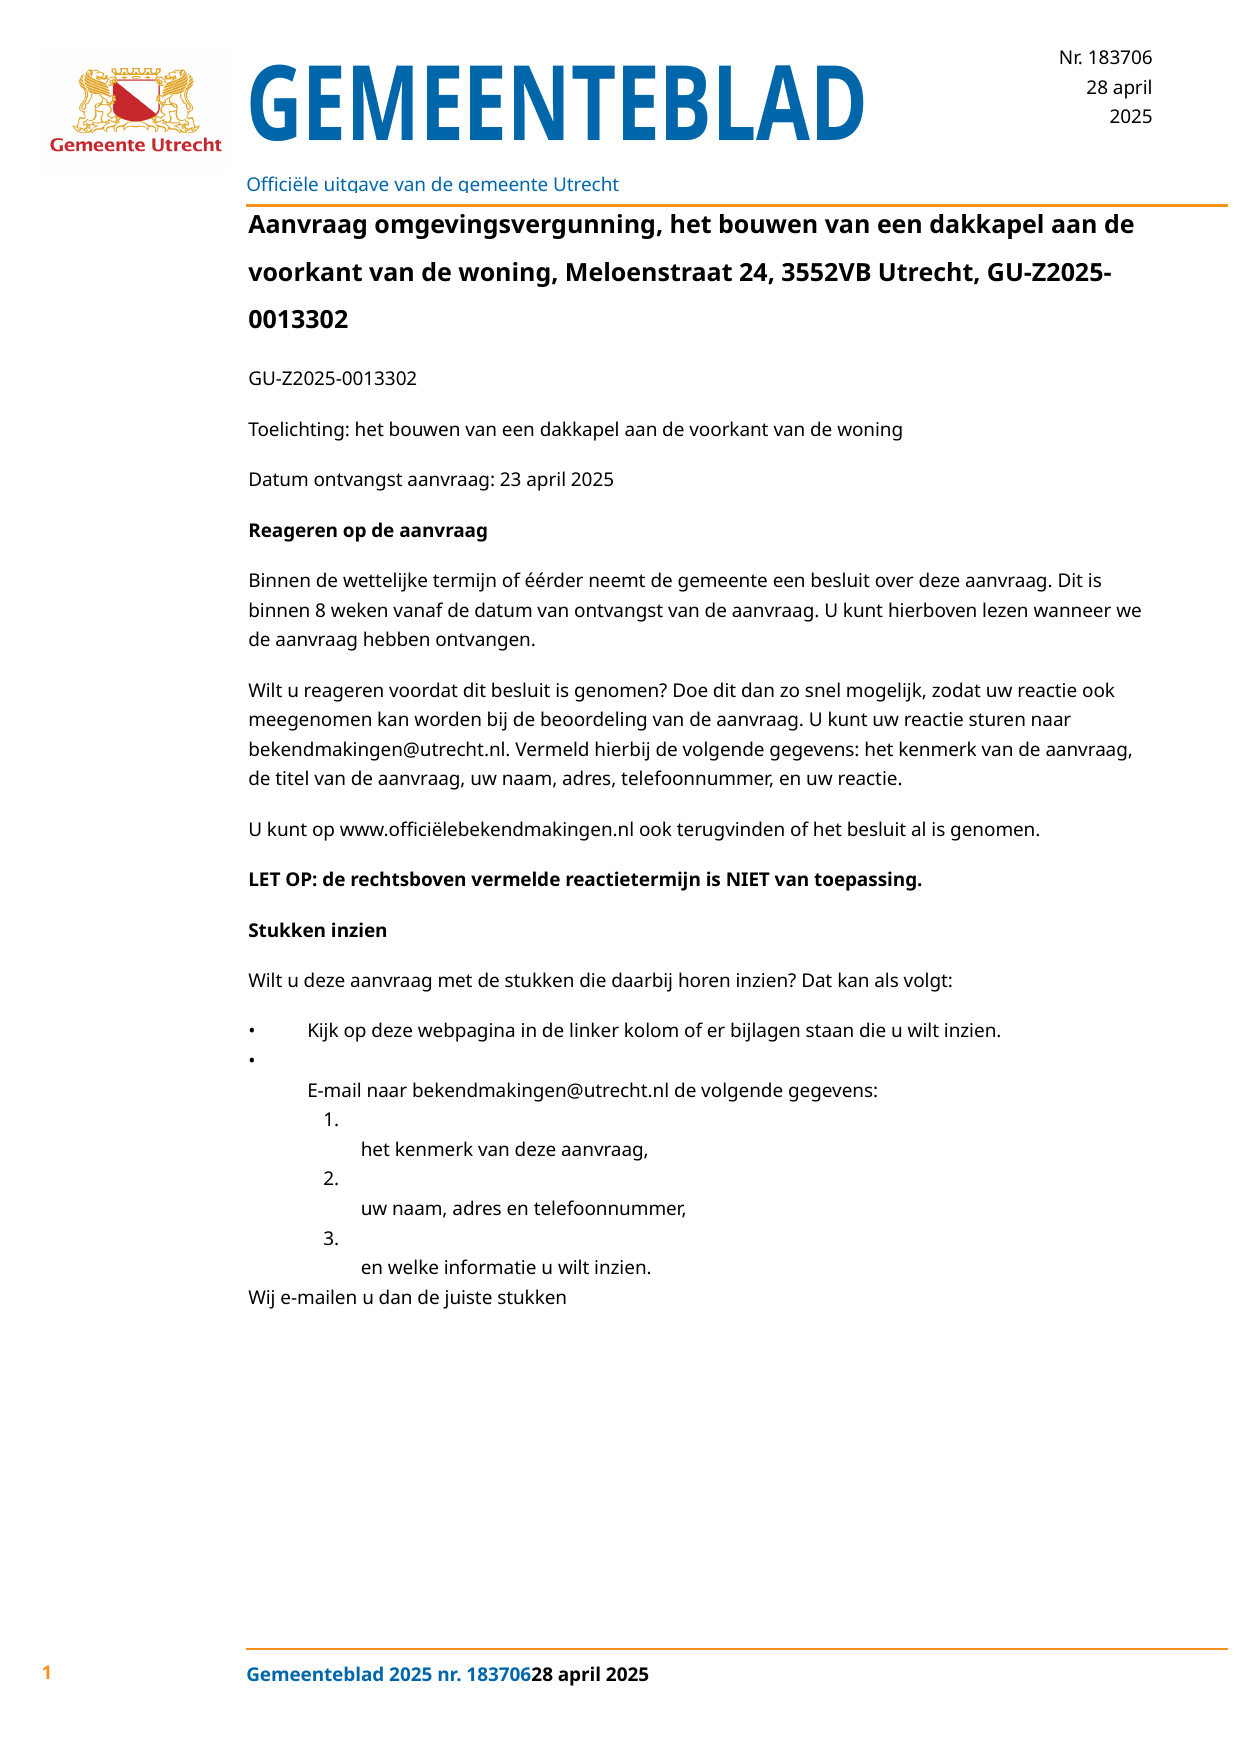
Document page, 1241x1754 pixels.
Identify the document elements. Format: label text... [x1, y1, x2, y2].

picture [41, 47, 231, 172]
text U kunt op www.officiëlebekendmakingen.nl ook terugvinden of het besluit al is genomen. [248, 816, 1152, 842]
text Wilt u reageren voordat dit besluit is genomen? Doe dit dan zo snel mogelijk, zodat uw reactie ook meegenomen kan worden bij de beoordeling van de aanvraag. U kunt uw reactie sturen naar bekendmakingen@utrecht.nl. Vermeld hierbij de volgende gegevens: het kenmerk van de aanvraag, de titel van de aanvraag, uw naam, adres, telefoonnummer, en uw reactie. [248, 677, 1152, 791]
text GU-Z2025-0013302 [248, 366, 1152, 391]
text Binnen de wettelijke termijn of éérder neemt de gemeente een besluit over deze aanvraag. Dit is binnen 8 weken vanaf de datum van ontvangst van de aanvraag. U kunt hierboven lezen wanneer we de aanvraag hebben ontvangen. [248, 567, 1152, 652]
text Toelichting: het bouwen van een dakkapel aan de voorkant van de woning [248, 416, 1152, 442]
list en welke informatie u wilt inzien. [323, 1254, 1152, 1280]
list Kijk op deze webpagina in de linker kolom of er bijlagen staan die u wilt inzien. [248, 1018, 1152, 1043]
text Datum ontvangst aanvraag: 23 april 2025 [248, 466, 1152, 492]
text Aanvraag omgevingsvergunning, het bouwen van een dakkapel aan de voorkant van de woning, Meloenstraat 24, 3552VB Utrecht, GU-Z2025-0013302 [248, 207, 1152, 336]
list uw naam, adres en telefoonnummer, [323, 1195, 1152, 1221]
text Wij e-mailen u dan de juiste stukken [248, 1284, 1152, 1309]
list het kenmerk van deze aanvraag, [323, 1136, 1152, 1162]
text Wilt u deze aanvraag met de stukken die daarbij horen inzien? Dat kan als volgt: [248, 967, 1152, 993]
text Stukken inzien [248, 917, 1152, 942]
text Reageren op de aanvraag [248, 517, 1152, 542]
text LET OP: de rechtsboven vermelde reactietermijn is NIET van toepassing. [248, 866, 1152, 892]
list E-mail naar bekendmakingen@utrecht.nl de volgende gegevens: [248, 1077, 1152, 1102]
